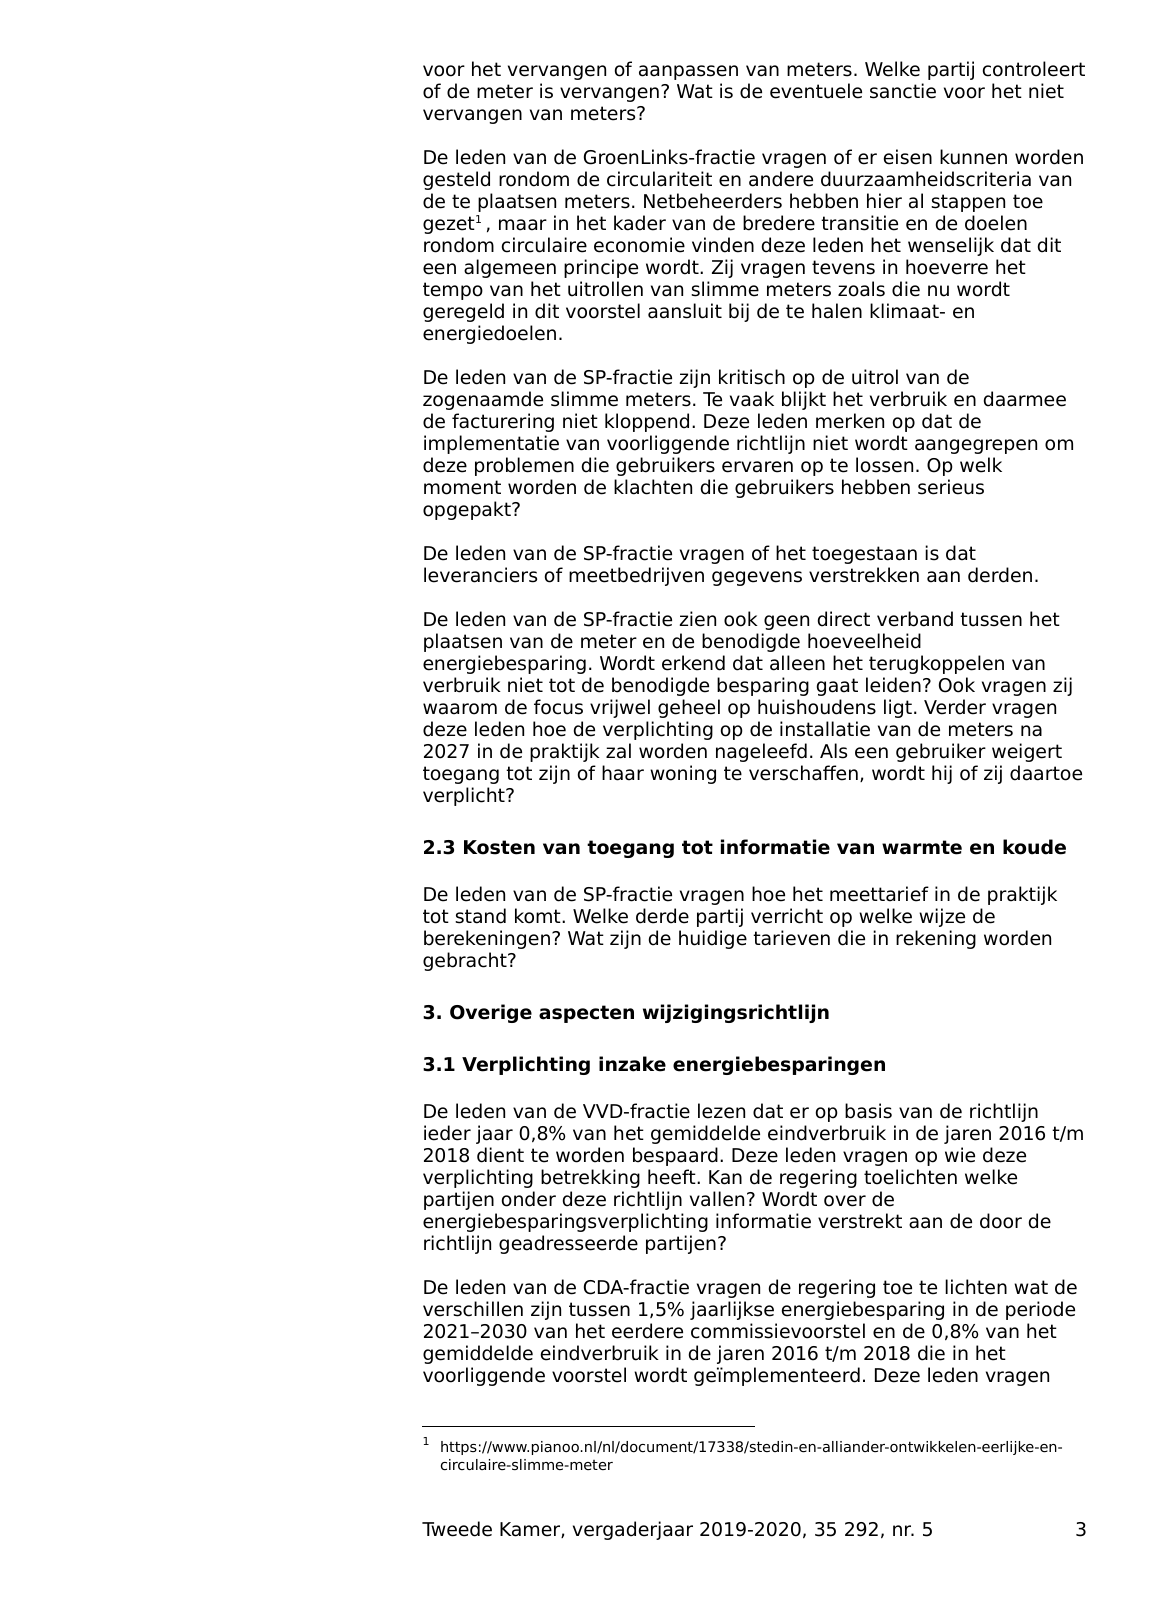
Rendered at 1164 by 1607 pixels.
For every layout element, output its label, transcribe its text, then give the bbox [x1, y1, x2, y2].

subtitle 3.1 Verplichting inzake energiebesparingen [422, 1054, 1087, 1076]
text De leden van de SP-fractie zijn kritisch op de uitrol van de zogenaamde slimme meters. Te vaak blijkt het verbruik en daarmee de facturering niet kloppend. Deze leden merken op dat de implementatie van voorliggende richtlijn niet wordt aangegrepen om deze problemen die gebruikers ervaren op te lossen. Op welk moment worden de klachten die gebruikers hebben serieus opgepakt? [422, 367, 1087, 521]
text voor het vervangen of aanpassen van meters. Welke partij controleert of de meter is vervangen? Wat is de eventuele sanctie voor het niet vervangen van meters? [422, 59, 1087, 125]
subtitle 3. Overige aspecten wijzigingsrichtlijn [422, 1002, 1087, 1024]
text De leden van de SP-fractie zien ook geen direct verband tussen het plaatsen van de meter en de benodigde hoeveelheid energiebesparing. Wordt erkend dat alleen het terugkoppelen van verbruik niet tot de benodigde besparing gaat leiden? Ook vragen zij waarom de focus vrijwel geheel op huishoudens ligt. Verder vragen deze leden hoe de verplichting op de installatie van de meters na 2027 in de praktijk zal worden nageleefd. Als een gebruiker weigert toegang tot zijn of haar woning te verschaffen, wordt hij of zij daartoe verplicht? [422, 609, 1087, 807]
text De leden van de CDA-fractie vragen de regering toe te lichten wat de verschillen zijn tussen 1,5% jaarlijkse energiebesparing in de periode 2021–2030 van het eerdere commissievoorstel en de 0,8% van het gemiddelde eindverbruik in de jaren 2016 t/m 2018 die in het voorliggende voorstel wordt geïmplementeerd. Deze leden vragen [422, 1277, 1087, 1387]
text De leden van de SP-fractie vragen of het toegestaan is dat leveranciers of meetbedrijven gegevens verstrekken aan derden. [422, 543, 1087, 587]
text De leden van de GroenLinks-fractie vragen of er eisen kunnen worden gesteld rondom de circulariteit en andere duurzaamheidscriteria van de te plaatsen meters. Netbeheerders hebben hier al stappen toe gezet, maar in het kader van de bredere transitie en de doelen rondom circulaire economie vinden deze leden het wenselijk dat dit een algemeen principe wordt. Zij vragen tevens in hoeverre het tempo van het uitrollen van slimme meters zoals die nu wordt geregeld in dit voorstel aansluit bij de te halen klimaat- en energiedoelen. [422, 147, 1087, 345]
subtitle 2.3 Kosten van toegang tot informatie van warmte en koude [422, 837, 1087, 859]
text De leden van de SP-fractie vragen hoe het meettarief in de praktijk tot stand komt. Welke derde partij verricht op welke wijze de berekeningen? Wat zijn de huidige tarieven die in rekening worden gebracht? [422, 884, 1087, 972]
text De leden van de VVD-fractie lezen dat er op basis van de richtlijn ieder jaar 0,8% van het gemiddelde eindverbruik in de jaren 2016 t/m 2018 dient te worden bespaard. Deze leden vragen op wie deze verplichting betrekking heeft. Kan de regering toelichten welke partijen onder deze richtlijn vallen? Wordt over de energiebesparingsverplichting informatie verstrekt aan de door de richtlijn geadresseerde partijen? [422, 1101, 1087, 1255]
text https://www.pianoo.nl/nl/document/17338/stedin-en-alliander-ontwikkelen-eerlijke-en-circulaire-slimme-meter [422, 1435, 1087, 1474]
